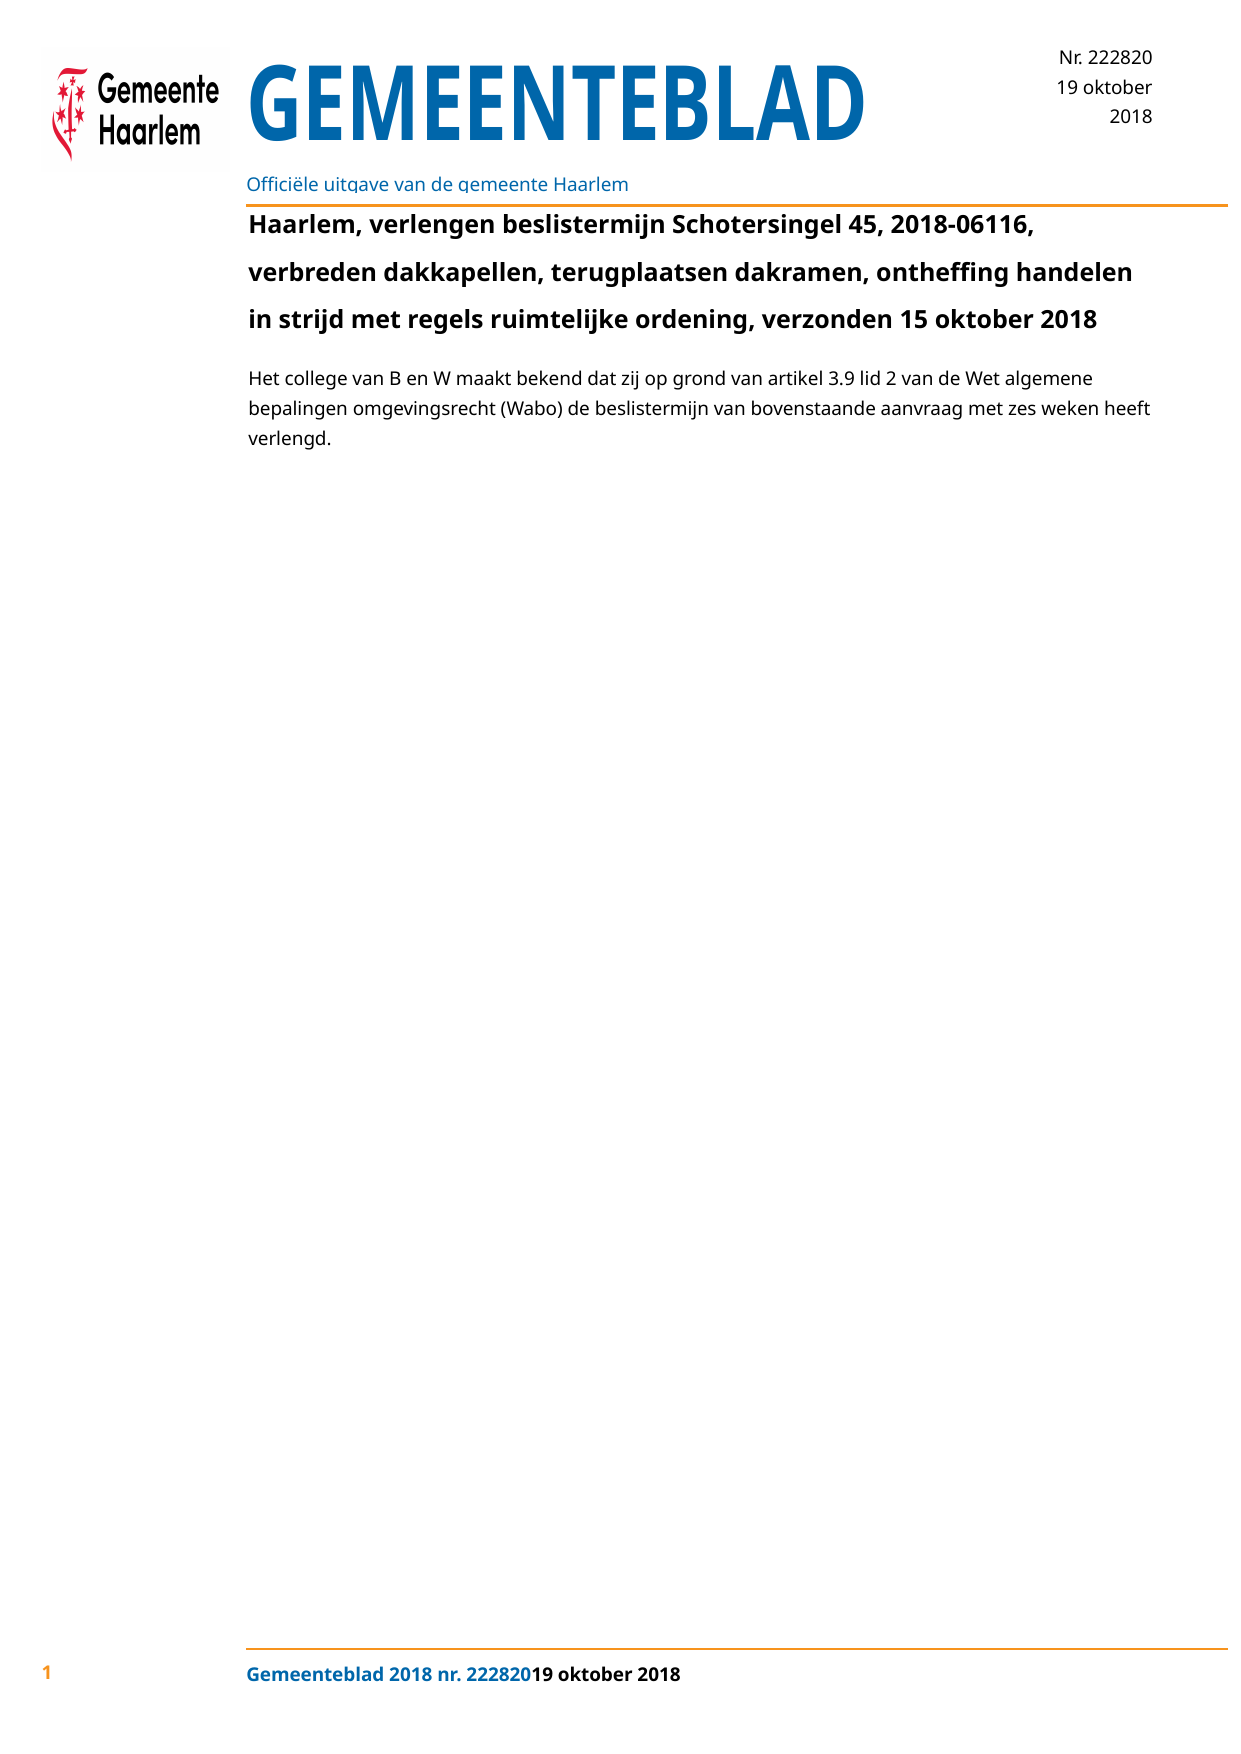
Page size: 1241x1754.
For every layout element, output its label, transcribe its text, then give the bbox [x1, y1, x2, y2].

text Het college van B en W maakt bekend dat zij op grond van artikel 3.9 lid 2 van de Wet algemene bepalingen omgevingsrecht (Wabo) de beslistermijn van bovenstaande aanvraag met zes weken heeft verlengd. [248, 366, 1152, 450]
text Haarlem, verlengen beslistermijn Schotersingel 45, 2018-06116, verbreden dakkapellen, terugplaatsen dakramen, ontheffing handelen in strijd met regels ruimtelijke ordening, verzonden 15 oktober 2018 [248, 207, 1152, 336]
picture [41, 47, 231, 172]
